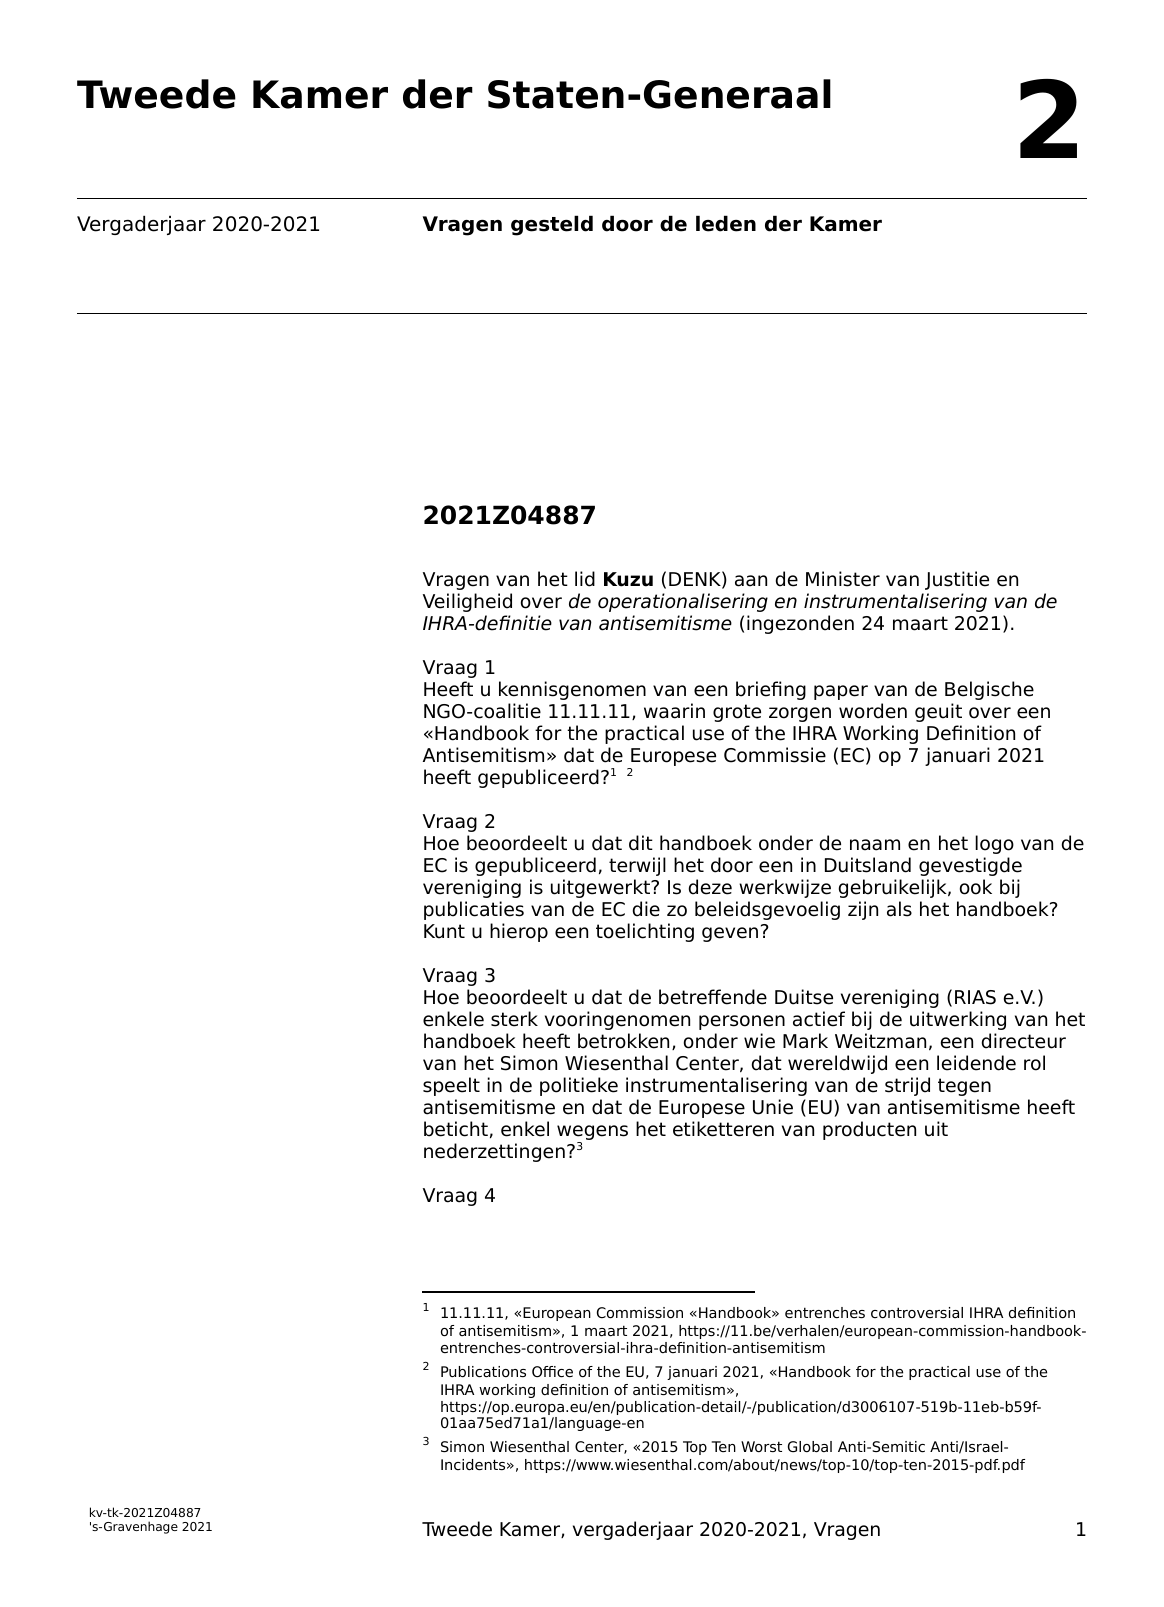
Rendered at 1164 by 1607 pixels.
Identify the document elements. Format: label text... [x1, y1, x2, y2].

text Vraag 2 [422, 811, 1087, 833]
text 's-Gravenhage 2021 [88, 1520, 323, 1534]
text Vraag 3 [422, 965, 1087, 987]
table_header Tweede Kamer der Staten-Generaal [77, 59, 886, 198]
text Hoe beoordeelt u dat dit handboek onder de naam en het logo van de EC is gepubliceerd, terwijl het door een in Duitsland gevestigde vereniging is uitgewerkt? Is deze werkwijze gebruikelijk, ook bij publicaties van de EC die zo beleidsgevoelig zijn als het handboek? Kunt u hierop een toelichting geven? [422, 833, 1087, 943]
text Vraag 4 [422, 1185, 1087, 1207]
text Publications Office of the EU, 7 januari 2021, «Handbook for the practical use of the IHRA working definition of antisemitism», https://op.europa.eu/en/publication-detail/-/publication/d3006107-519b-11eb-b59f-01aa75ed71a1/language-en [422, 1360, 1087, 1432]
text 11.11.11, «European Commission «Handbook» entrenches controversial IHRA definition of antisemitism», 1 maart 2021, https://11.be/verhalen/european-commission-handbook-entrenches-controversial-ihra-definition-antisemitism [422, 1301, 1087, 1357]
table_cell Vergaderjaar 2020-2021 [77, 199, 422, 313]
text Heeft u kennisgenomen van een briefing paper van de Belgische NGO-coalitie 11.11.11, waarin grote zorgen worden geuit over een «Handbook for the practical use of the IHRA Working Definition of Antisemitism» dat de Europese Commissie (EC) op 7 januari 2021 heeft gepubliceerd? [422, 679, 1087, 789]
text kv-tk-2021Z04887 [88, 1506, 323, 1520]
text Vragen van het lid Kuzu (DENK) aan de Minister van Justitie en Veiligheid over de operationalisering en instrumentalisering van de IHRA-definitie van antisemitisme (ingezonden 24 maart 2021). [422, 569, 1087, 635]
table_header 2 [886, 59, 1087, 198]
text 2021Z04887 [422, 501, 1087, 531]
table_cell Vragen gesteld door de leden der Kamer [422, 199, 1087, 313]
text Hoe beoordeelt u dat de betreffende Duitse vereniging (RIAS e.V.) enkele sterk vooringenomen personen actief bij de uitwerking van het handboek heeft betrokken, onder wie Mark Weitzman, een directeur van het Simon Wiesenthal Center, dat wereldwijd een leidende rol speelt in de politieke instrumentalisering van de strijd tegen antisemitisme en dat de Europese Unie (EU) van antisemitisme heeft beticht, enkel wegens het etiketteren van producten uit nederzettingen? [422, 987, 1087, 1163]
text Vraag 1 [422, 657, 1087, 679]
text Simon Wiesenthal Center, «2015 Top Ten Worst Global Anti-Semitic Anti/Israel-Incidents», https://www.wiesenthal.com/about/news/top-10/top-ten-2015-pdf.pdf [422, 1435, 1087, 1474]
